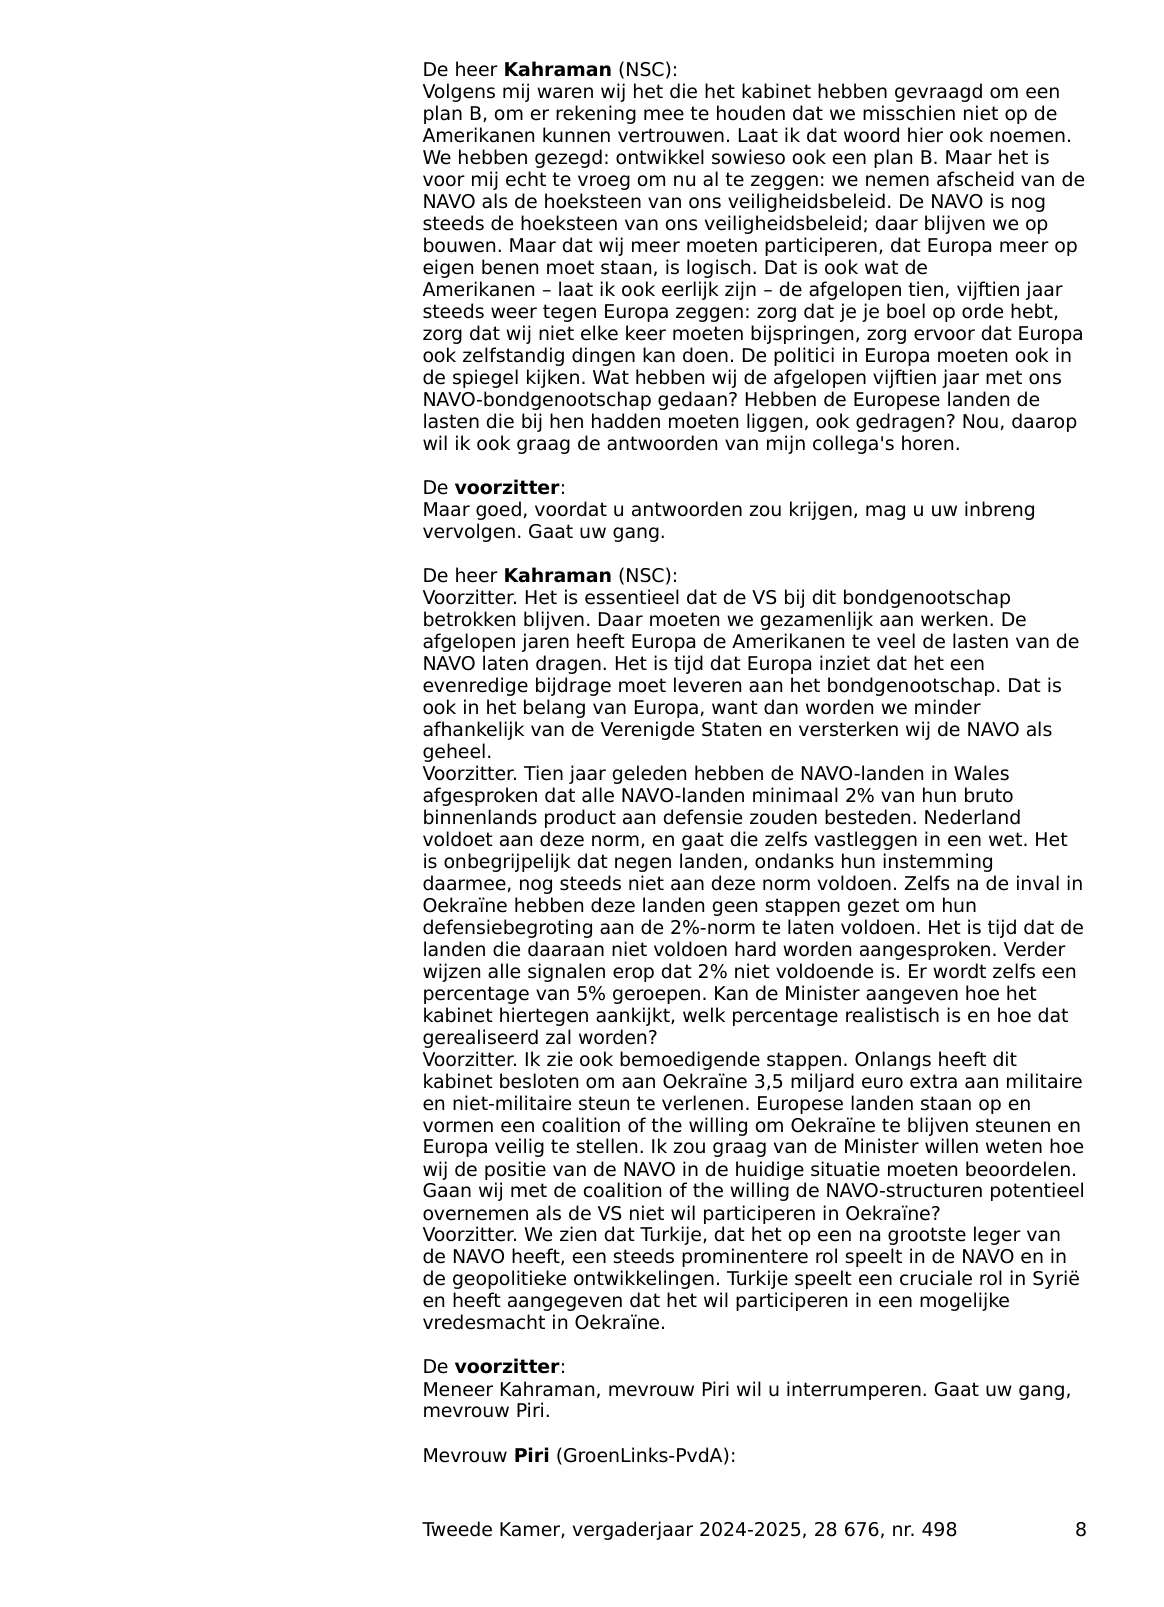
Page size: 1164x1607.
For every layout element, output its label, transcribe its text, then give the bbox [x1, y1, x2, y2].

text Voorzitter. Ik zie ook bemoedigende stappen. Onlangs heeft dit kabinet besloten om aan Oekraïne 3,5 miljard euro extra aan militaire en niet-militaire steun te verlenen. Europese landen staan op en vormen een coalition of the willing om Oekraïne te blijven steunen en Europa veilig te stellen. Ik zou graag van de Minister willen weten hoe wij de positie van de NAVO in de huidige situatie moeten beoordelen. Gaan wij met de coalition of the willing de NAVO-structuren potentieel overnemen als de VS niet wil participeren in Oekraïne? [422, 1048, 1087, 1224]
text Meneer Kahraman, mevrouw Piri wil u interrumperen. Gaat uw gang, mevrouw Piri. [422, 1378, 1087, 1422]
text Voorzitter. We zien dat Turkije, dat het op een na grootste leger van de NAVO heeft, een steeds prominentere rol speelt in de NAVO en in de geopolitieke ontwikkelingen. Turkije speelt een cruciale rol in Syrië en heeft aangegeven dat het wil participeren in een mogelijke vredesmacht in Oekraïne. [422, 1224, 1087, 1334]
text De heer Kahraman (NSC): [422, 59, 1087, 81]
text Voorzitter. Het is essentieel dat de VS bij dit bondgenootschap betrokken blijven. Daar moeten we gezamenlijk aan werken. De afgelopen jaren heeft Europa de Amerikanen te veel de lasten van de NAVO laten dragen. Het is tijd dat Europa inziet dat het een evenredige bijdrage moet leveren aan het bondgenootschap. Dat is ook in het belang van Europa, want dan worden we minder afhankelijk van de Verenigde Staten en versterken wij de NAVO als geheel. [422, 587, 1087, 763]
text Volgens mij waren wij het die het kabinet hebben gevraagd om een plan B, om er rekening mee te houden dat we misschien niet op de Amerikanen kunnen vertrouwen. Laat ik dat woord hier ook noemen. We hebben gezegd: ontwikkel sowieso ook een plan B. Maar het is voor mij echt te vroeg om nu al te zeggen: we nemen afscheid van de NAVO als de hoeksteen van ons veiligheidsbeleid. De NAVO is nog steeds de hoeksteen van ons veiligheidsbeleid; daar blijven we op bouwen. Maar dat wij meer moeten participeren, dat Europa meer op eigen benen moet staan, is logisch. Dat is ook wat de Amerikanen – laat ik ook eerlijk zijn – de afgelopen tien, vijftien jaar steeds weer tegen Europa zeggen: zorg dat je je boel op orde hebt, zorg dat wij niet elke keer moeten bijspringen, zorg ervoor dat Europa ook zelfstandig dingen kan doen. De politici in Europa moeten ook in de spiegel kijken. Wat hebben wij de afgelopen vijftien jaar met ons NAVO-bondgenootschap gedaan? Hebben de Europese landen de lasten die bij hen hadden moeten liggen, ook gedragen? Nou, daarop wil ik ook graag de antwoorden van mijn collega's horen. [422, 81, 1087, 455]
text De voorzitter: [422, 1356, 1087, 1378]
text Voorzitter. Tien jaar geleden hebben de NAVO-landen in Wales afgesproken dat alle NAVO-landen minimaal 2% van hun bruto binnenlands product aan defensie zouden besteden. Nederland voldoet aan deze norm, en gaat die zelfs vastleggen in een wet. Het is onbegrijpelijk dat negen landen, ondanks hun instemming daarmee, nog steeds niet aan deze norm voldoen. Zelfs na de inval in Oekraïne hebben deze landen geen stappen gezet om hun defensiebegroting aan de 2%-norm te laten voldoen. Het is tijd dat de landen die daaraan niet voldoen hard worden aangesproken. Verder wijzen alle signalen erop dat 2% niet voldoende is. Er wordt zelfs een percentage van 5% geroepen. Kan de Minister aangeven hoe het kabinet hiertegen aankijkt, welk percentage realistisch is en hoe dat gerealiseerd zal worden? [422, 763, 1087, 1048]
text Maar goed, voordat u antwoorden zou krijgen, mag u uw inbreng vervolgen. Gaat uw gang. [422, 499, 1087, 543]
text De heer Kahraman (NSC): [422, 565, 1087, 587]
text Mevrouw Piri (GroenLinks-PvdA): [422, 1444, 1087, 1467]
text De voorzitter: [422, 477, 1087, 499]
